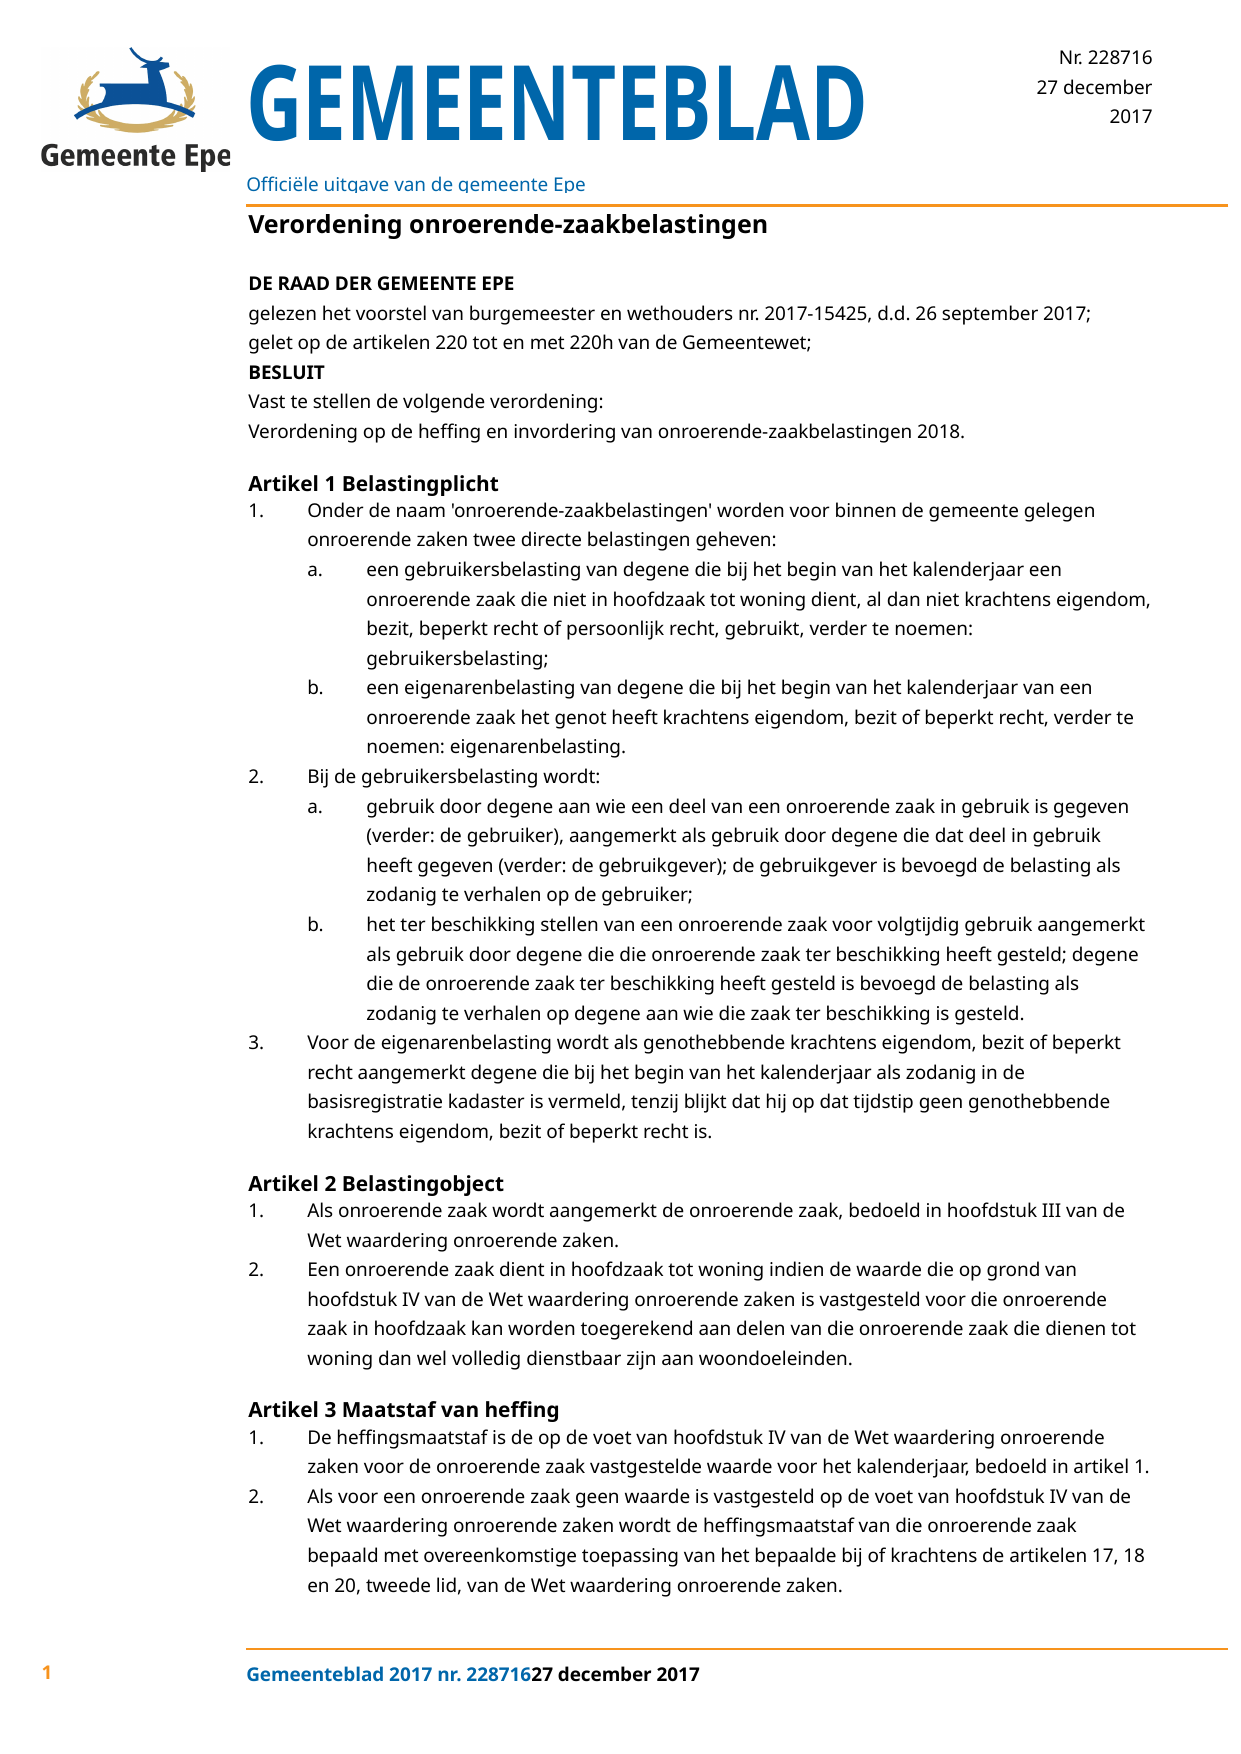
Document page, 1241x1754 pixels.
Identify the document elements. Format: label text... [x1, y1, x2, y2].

text Artikel 3 Maatstaf van heffing [248, 1396, 1152, 1424]
list een gebruikersbelasting van degene die bij het begin van het kalenderjaar een onroerende zaak die niet in hoofdzaak tot woning dient, al dan niet krachtens eigendom, bezit, beperkt recht of persoonlijk recht, gebruikt, verder te noemen: gebruikersbelasting; [307, 556, 1152, 671]
text Vast te stellen de volgende verordening: [248, 389, 1152, 414]
list Voor de eigenarenbelasting wordt als genothebbende krachtens eigendom, bezit of beperkt recht aangemerkt degene die bij het begin van het kalenderjaar als zodanig in de basisregistratie kadaster is vermeld, tenzij blijkt dat hij op dat tijdstip geen genothebbende krachtens eigendom, bezit of beperkt recht is. [248, 1029, 1152, 1144]
list Een onroerende zaak dient in hoofdzaak tot woning indien de waarde die op grond van hoofdstuk IV van de Wet waardering onroerende zaken is vastgesteld voor die onroerende zaak in hoofdzaak kan worden toegerekend aan delen van die onroerende zaak die dienen tot woning dan wel volledig dienstbaar zijn aan woondoeleinden. [248, 1256, 1152, 1371]
list Onder de naam 'onroerende-zaakbelastingen' worden voor binnen de gemeente gelegen onroerende zaken twee directe belastingen geheven: [248, 497, 1152, 552]
list Als voor een onroerende zaak geen waarde is vastgesteld op de voet van hoofdstuk IV van de Wet waardering onroerende zaken wordt de heffingsmaatstaf van die onroerende zaak bepaald met overeenkomstige toepassing van het bepaalde bij of krachtens de artikelen 17, 18 en 20, tweede lid, van de Wet waardering onroerende zaken. [248, 1483, 1152, 1598]
list Als onroerende zaak wordt aangemerkt de onroerende zaak, bedoeld in hoofdstuk III van de Wet waardering onroerende zaken. [248, 1197, 1152, 1252]
text DE RAAD DER GEMEENTE EPE [248, 270, 1152, 296]
text BESLUIT [248, 359, 1152, 385]
list een eigenarenbelasting van degene die bij het begin van het kalenderjaar van een onroerende zaak het genot heeft krachtens eigendom, bezit of beperkt recht, verder te noemen: eigenarenbelasting. [307, 674, 1152, 759]
text gelet op de artikelen 220 tot en met 220h van de Gemeentewet; [248, 329, 1152, 355]
list het ter beschikking stellen van een onroerende zaak voor volgtijdig gebruik aangemerkt als gebruik door degene die die onroerende zaak ter beschikking heeft gesteld; degene die de onroerende zaak ter beschikking heeft gesteld is bevoegd de belasting als zodanig te verhalen op degene aan wie die zaak ter beschikking is gesteld. [307, 911, 1152, 1026]
list Bij de gebruikersbelasting wordt: [248, 763, 1152, 789]
text gelezen het voorstel van burgemeester en wethouders nr. 2017-15425, d.d. 26 september 2017; [248, 300, 1152, 326]
list De heffingsmaatstaf is de op de voet van hoofdstuk IV van de Wet waardering onroerende zaken voor de onroerende zaak vastgestelde waarde voor het kalenderjaar, bedoeld in artikel 1. [248, 1424, 1152, 1479]
text Verordening onroerende-zaakbelastingen [248, 207, 1152, 241]
text Artikel 2 Belastingobject [248, 1169, 1152, 1197]
list gebruik door degene aan wie een deel van een onroerende zaak in gebruik is gegeven (verder: de gebruiker), aangemerkt als gebruik door degene die dat deel in gebruik heeft gegeven (verder: de gebruikgever); de gebruikgever is bevoegd de belasting als zodanig te verhalen op de gebruiker; [307, 793, 1152, 907]
text Artikel 1 Belastingplicht [248, 469, 1152, 497]
picture [41, 47, 231, 172]
text Verordening op de heffing en invordering van onroerende-zaakbelastingen 2018. [248, 418, 1152, 444]
